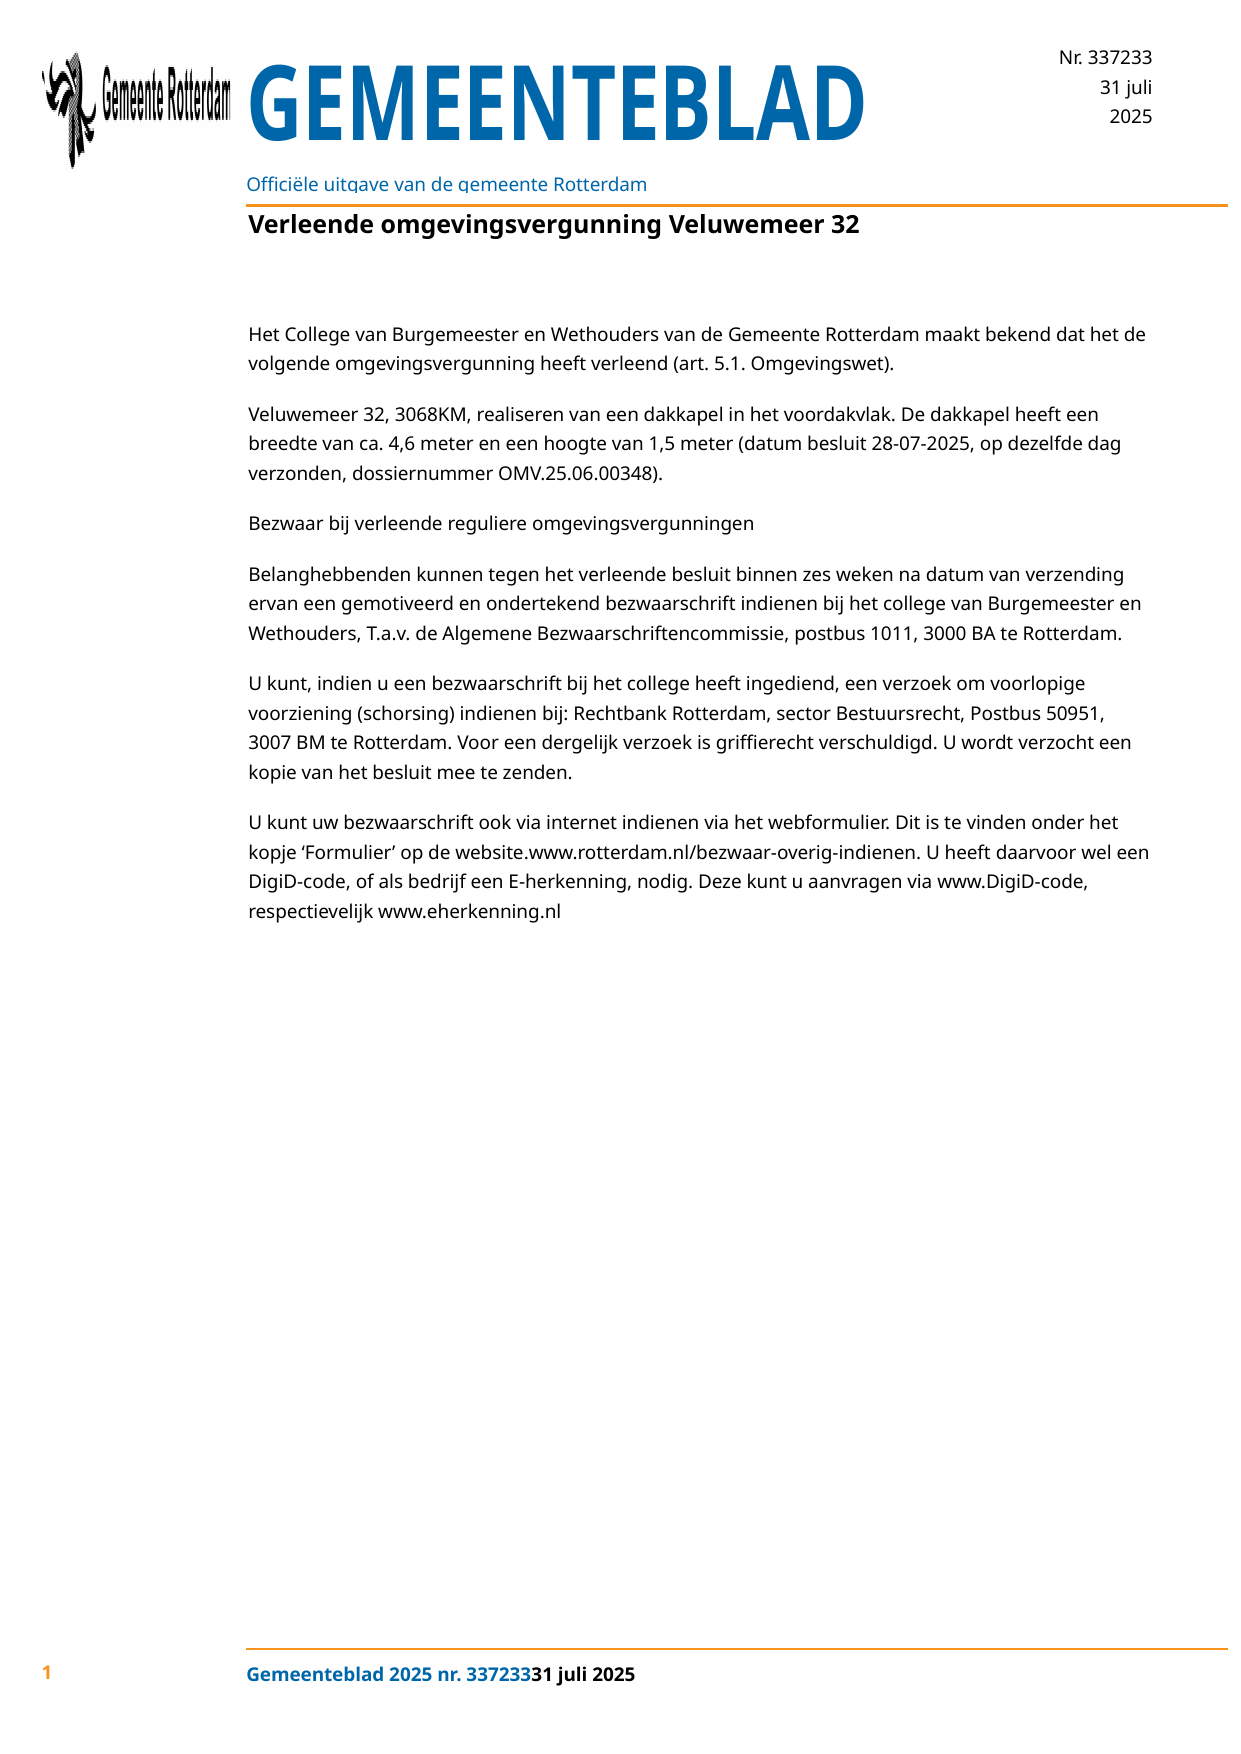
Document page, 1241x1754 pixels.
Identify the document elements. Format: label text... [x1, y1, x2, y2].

text Veluwemeer 32, 3068KM, realiseren van een dakkapel in het voordakvlak. De dakkapel heeft een breedte van ca. 4,6 meter en een hoogte van 1,5 meter (datum besluit 28-07-2025, op dezelfde dag verzonden, dossiernummer OMV.25.06.00348). [248, 401, 1152, 486]
text Verleende omgevingsvergunning Veluwemeer 32 [248, 207, 1152, 241]
text U kunt uw bezwaarschrift ook via internet indienen via het webformulier. Dit is te vinden onder het kopje ‘Formulier’ op de website.www.rotterdam.nl/bezwaar-overig-indienen. U heeft daarvoor wel een DigiD-code, of als bedrijf een E-herkenning, nodig. Deze kunt u aanvragen via www.DigiD-code, respectievelijk www.eherkenning.nl [248, 809, 1152, 924]
picture [41, 47, 231, 172]
text Belanghebbenden kunnen tegen het verleende besluit binnen zes weken na datum van verzending ervan een gemotiveerd en ondertekend bezwaarschrift indienen bij het college van Burgemeester en Wethouders, T.a.v. de Algemene Bezwaarschriftencommissie, postbus 1011, 3000 BA te Rotterdam. [248, 561, 1152, 646]
text U kunt, indien u een bezwaarschrift bij het college heeft ingediend, een verzoek om voorlopige voorziening (schorsing) indienen bij: Rechtbank Rotterdam, sector Bestuursrecht, Postbus 50951, 3007 BM te Rotterdam. Voor een dergelijk verzoek is griffierecht verschuldigd. U wordt verzocht een kopie van het besluit mee te zenden. [248, 670, 1152, 785]
text Het College van Burgemeester en Wethouders van de Gemeente Rotterdam maakt bekend dat het de volgende omgevingsvergunning heeft verleend (art. 5.1. Omgevingswet). [248, 321, 1152, 376]
text Bezwaar bij verleende reguliere omgevingsvergunningen [248, 510, 1152, 536]
